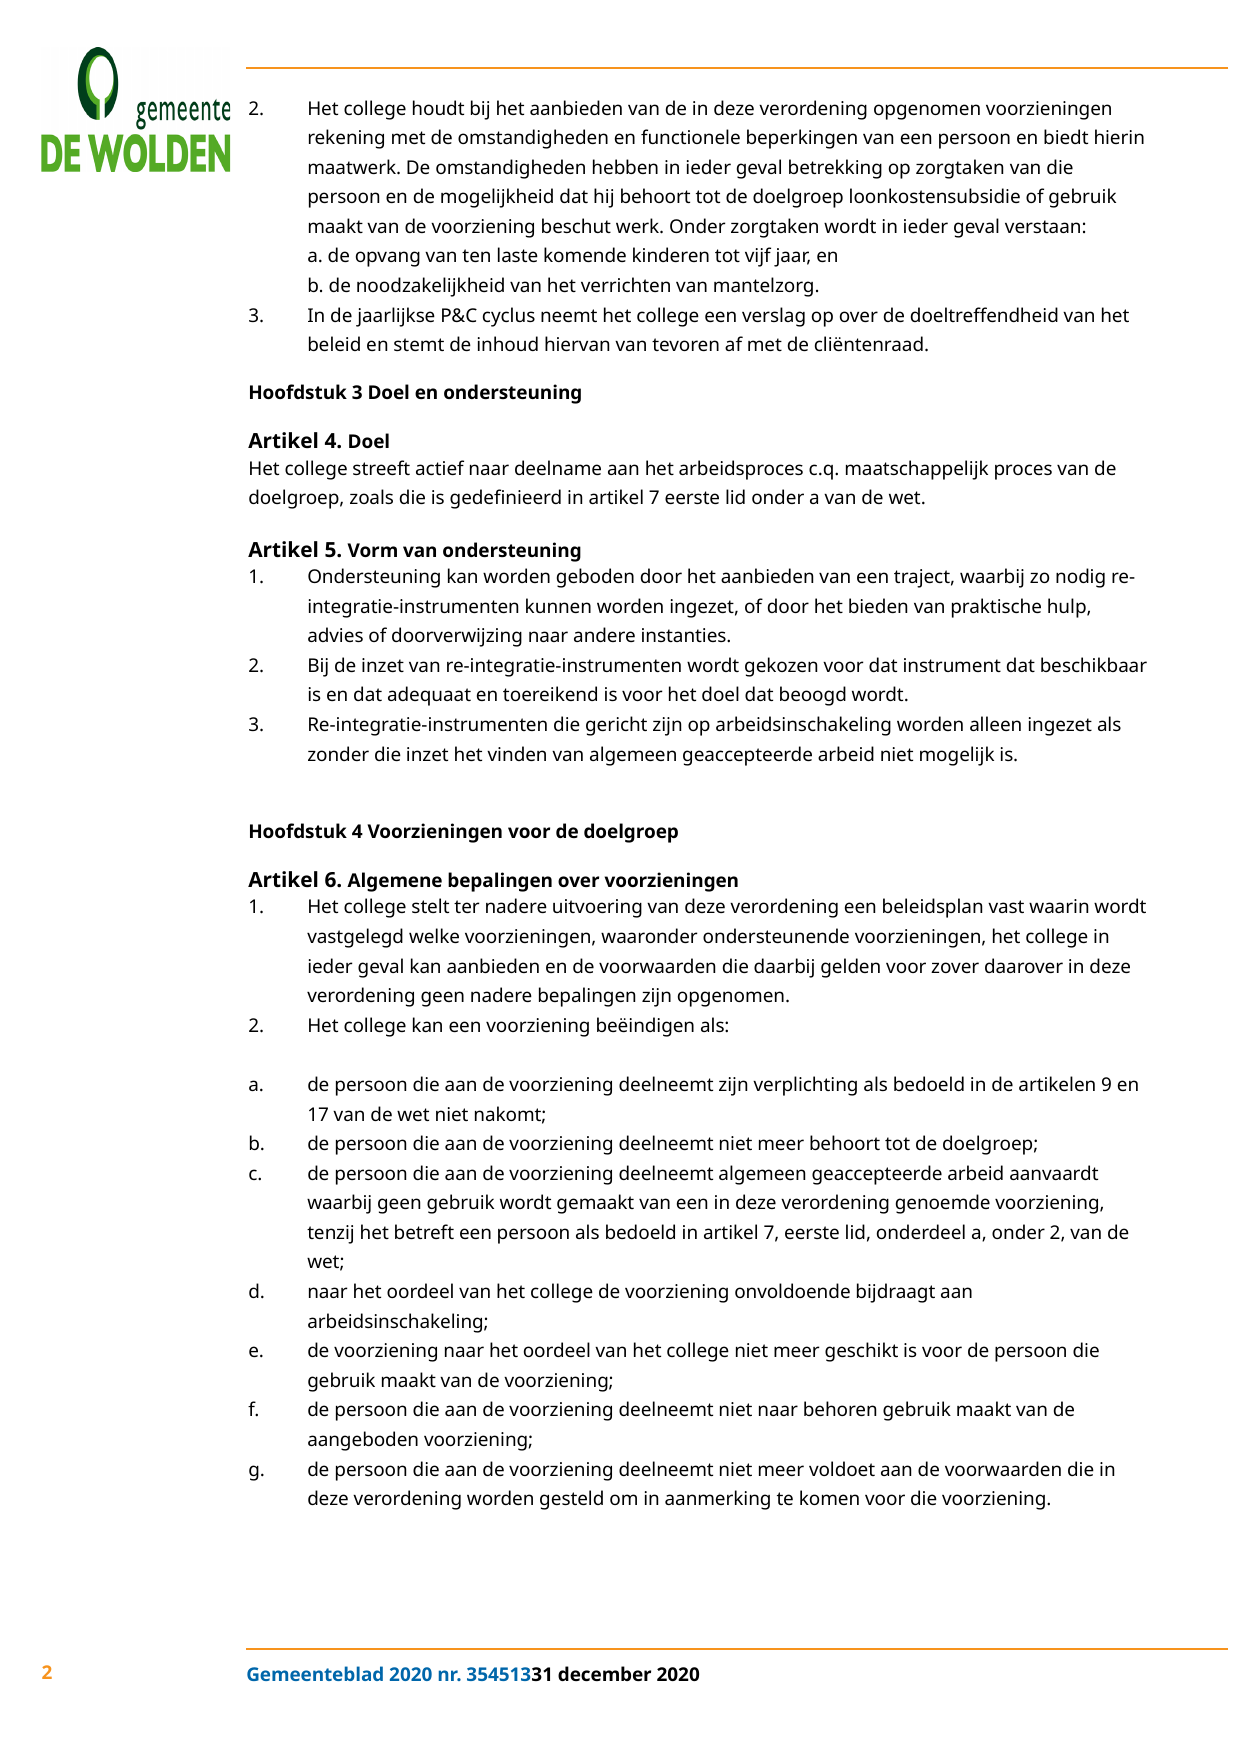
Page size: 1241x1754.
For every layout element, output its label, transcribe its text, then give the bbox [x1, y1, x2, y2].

list Ondersteuning kan worden geboden door het aanbieden van een traject, waarbij zo nodig re-integratie-instrumenten kunnen worden ingezet, of door het bieden van praktische hulp, advies of doorverwijzing naar andere instanties. [248, 563, 1152, 648]
text Hoofdstuk 3 Doel en ondersteuning [248, 377, 1152, 406]
list a. de opvang van ten laste komende kinderen tot vijf jaar, en [248, 243, 1152, 268]
text Artikel 6. Algemene bepalingen over voorzieningen [248, 865, 1152, 894]
list Bij de inzet van re-integratie-instrumenten wordt gekozen voor dat instrument dat beschikbaar is en dat adequaat en toereikend is voor het doel dat beoogd wordt. [248, 652, 1152, 707]
picture [41, 47, 231, 172]
list naar het oordeel van het college de voorziening onvoldoende bijdraagt aan arbeidsinschakeling; [248, 1278, 1152, 1333]
list de persoon die aan de voorziening deelneemt niet naar behoren gebruik maakt van de aangeboden voorziening; [248, 1397, 1152, 1452]
list de persoon die aan de voorziening deelneemt algemeen geaccepteerde arbeid aanvaardt waarbij geen gebruik wordt gemaakt van een in deze verordening genoemde voorziening, tenzij het betreft een persoon als bedoeld in artikel 7, eerste lid, onderdeel a, onder 2, van de wet; [248, 1160, 1152, 1274]
text Hoofdstuk 4 Voorzieningen voor de doelgroep [248, 816, 1152, 844]
text Het college streeft actief naar deelname aan het arbeidsproces c.q. maatschappelijk proces van de doelgroep, zoals die is gedefinieerd in artikel 7 eerste lid onder a van de wet. [248, 455, 1152, 510]
list In de jaarlijkse P&C cyclus neemt het college een verslag op over de doeltreffendheid van het beleid en stemt de inhoud hiervan van tevoren af met de cliëntenraad. [248, 302, 1152, 357]
list de persoon die aan de voorziening deelneemt zijn verplichting als bedoeld in de artikelen 9 en 17 van de wet niet nakomt; [248, 1071, 1152, 1126]
text Artikel 4. Doel [248, 426, 1152, 455]
list Het college kan een voorziening beëindigen als: [248, 1012, 1152, 1038]
list de persoon die aan de voorziening deelneemt niet meer behoort tot de doelgroep; [248, 1130, 1152, 1156]
list b. de noodzakelijkheid van het verrichten van mantelzorg. [248, 272, 1152, 298]
text Artikel 5. Vorm van ondersteuning [248, 535, 1152, 563]
list Re-integratie-instrumenten die gericht zijn op arbeidsinschakeling worden alleen ingezet als zonder die inzet het vinden van algemeen geaccepteerde arbeid niet mogelijk is. [248, 711, 1152, 766]
list Het college stelt ter nadere uitvoering van deze verordening een beleidsplan vast waarin wordt vastgelegd welke voorzieningen, waaronder ondersteunende voorzieningen, het college in ieder geval kan aanbieden en de voorwaarden die daarbij gelden voor zover daarover in deze verordening geen nadere bepalingen zijn opgenomen. [248, 894, 1152, 1008]
list Het college houdt bij het aanbieden van de in deze verordening opgenomen voorzieningen rekening met de omstandigheden en functionele beperkingen van een persoon en biedt hierin maatwerk. De omstandigheden hebben in ieder geval betrekking op zorgtaken van die persoon en de mogelijkheid dat hij behoort tot de doelgroep loonkostensubsidie of gebruik maakt van de voorziening beschut werk. Onder zorgtaken wordt in ieder geval verstaan: [248, 95, 1152, 239]
list de voorziening naar het oordeel van het college niet meer geschikt is voor de persoon die gebruik maakt van de voorziening; [248, 1337, 1152, 1393]
list de persoon die aan de voorziening deelneemt niet meer voldoet aan de voorwaarden die in deze verordening worden gesteld om in aanmerking te komen voor die voorziening. [248, 1456, 1152, 1511]
